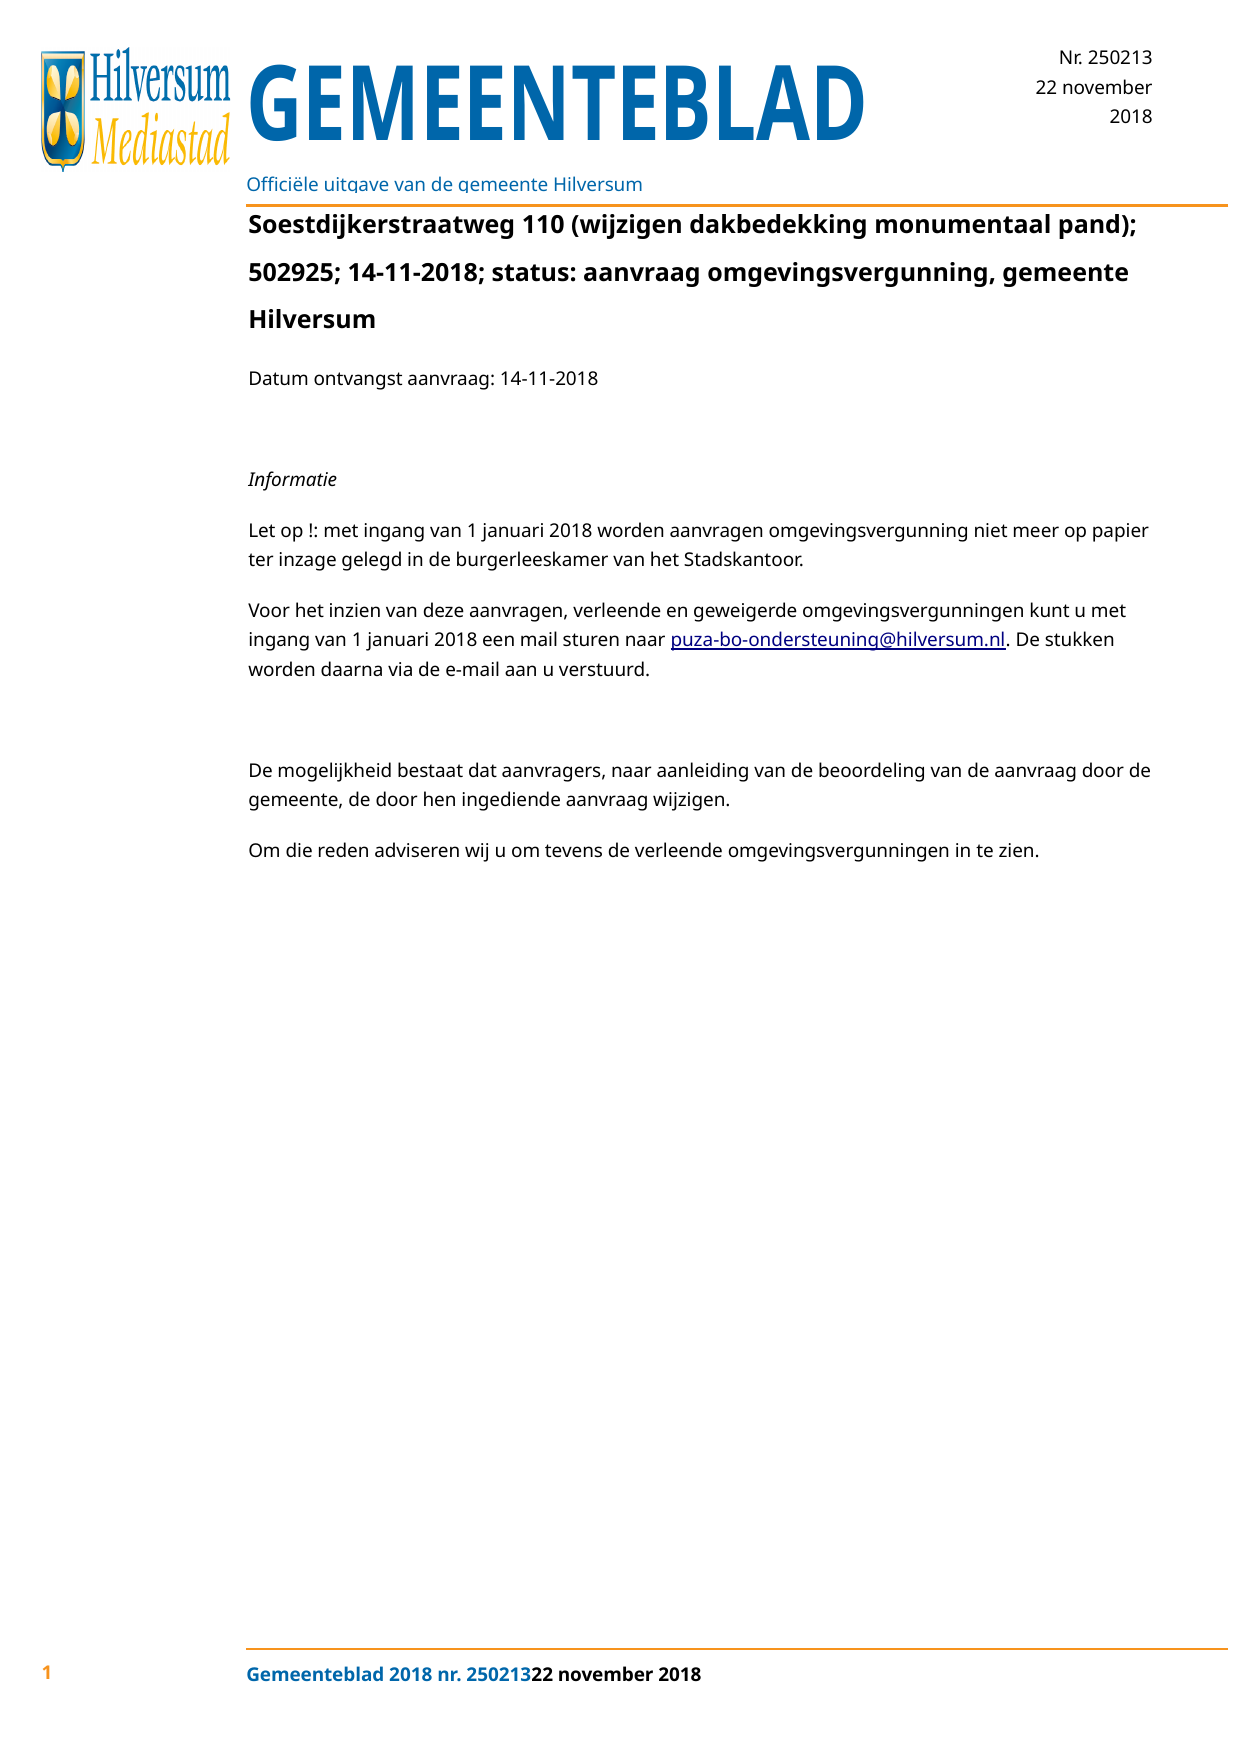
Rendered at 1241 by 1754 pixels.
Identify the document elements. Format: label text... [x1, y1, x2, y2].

text Datum ontvangst aanvraag: 14-11-2018 [248, 366, 1152, 391]
text Informatie [248, 466, 1152, 492]
text Om die reden adviseren wij u om tevens de verleende omgevingsvergunningen in te zien. [248, 837, 1152, 862]
text Let op !: met ingang van 1 januari 2018 worden aanvragen omgevingsvergunning niet meer op papier ter inzage gelegd in de burgerleeskamer van het Stadskantoor. [248, 517, 1152, 572]
text De mogelijkheid bestaat dat aanvragers, naar aanleiding van de beoordeling van de aanvraag door de gemeente, de door hen ingediende aanvraag wijzigen. [248, 757, 1152, 812]
text Soestdijkerstraatweg 110 (wijzigen dakbedekking monumentaal pand); 502925; 14-11-2018; status: aanvraag omgevingsvergunning, gemeente Hilversum [248, 207, 1152, 336]
text Voor het inzien van deze aanvragen, verleende en geweigerde omgevingsvergunningen kunt u met ingang van 1 januari 2018 een mail sturen naar puza-bo-ondersteuning@hilversum.nl. De stukken worden daarna via de e-mail aan u verstuurd. [248, 597, 1152, 682]
picture [41, 47, 231, 172]
